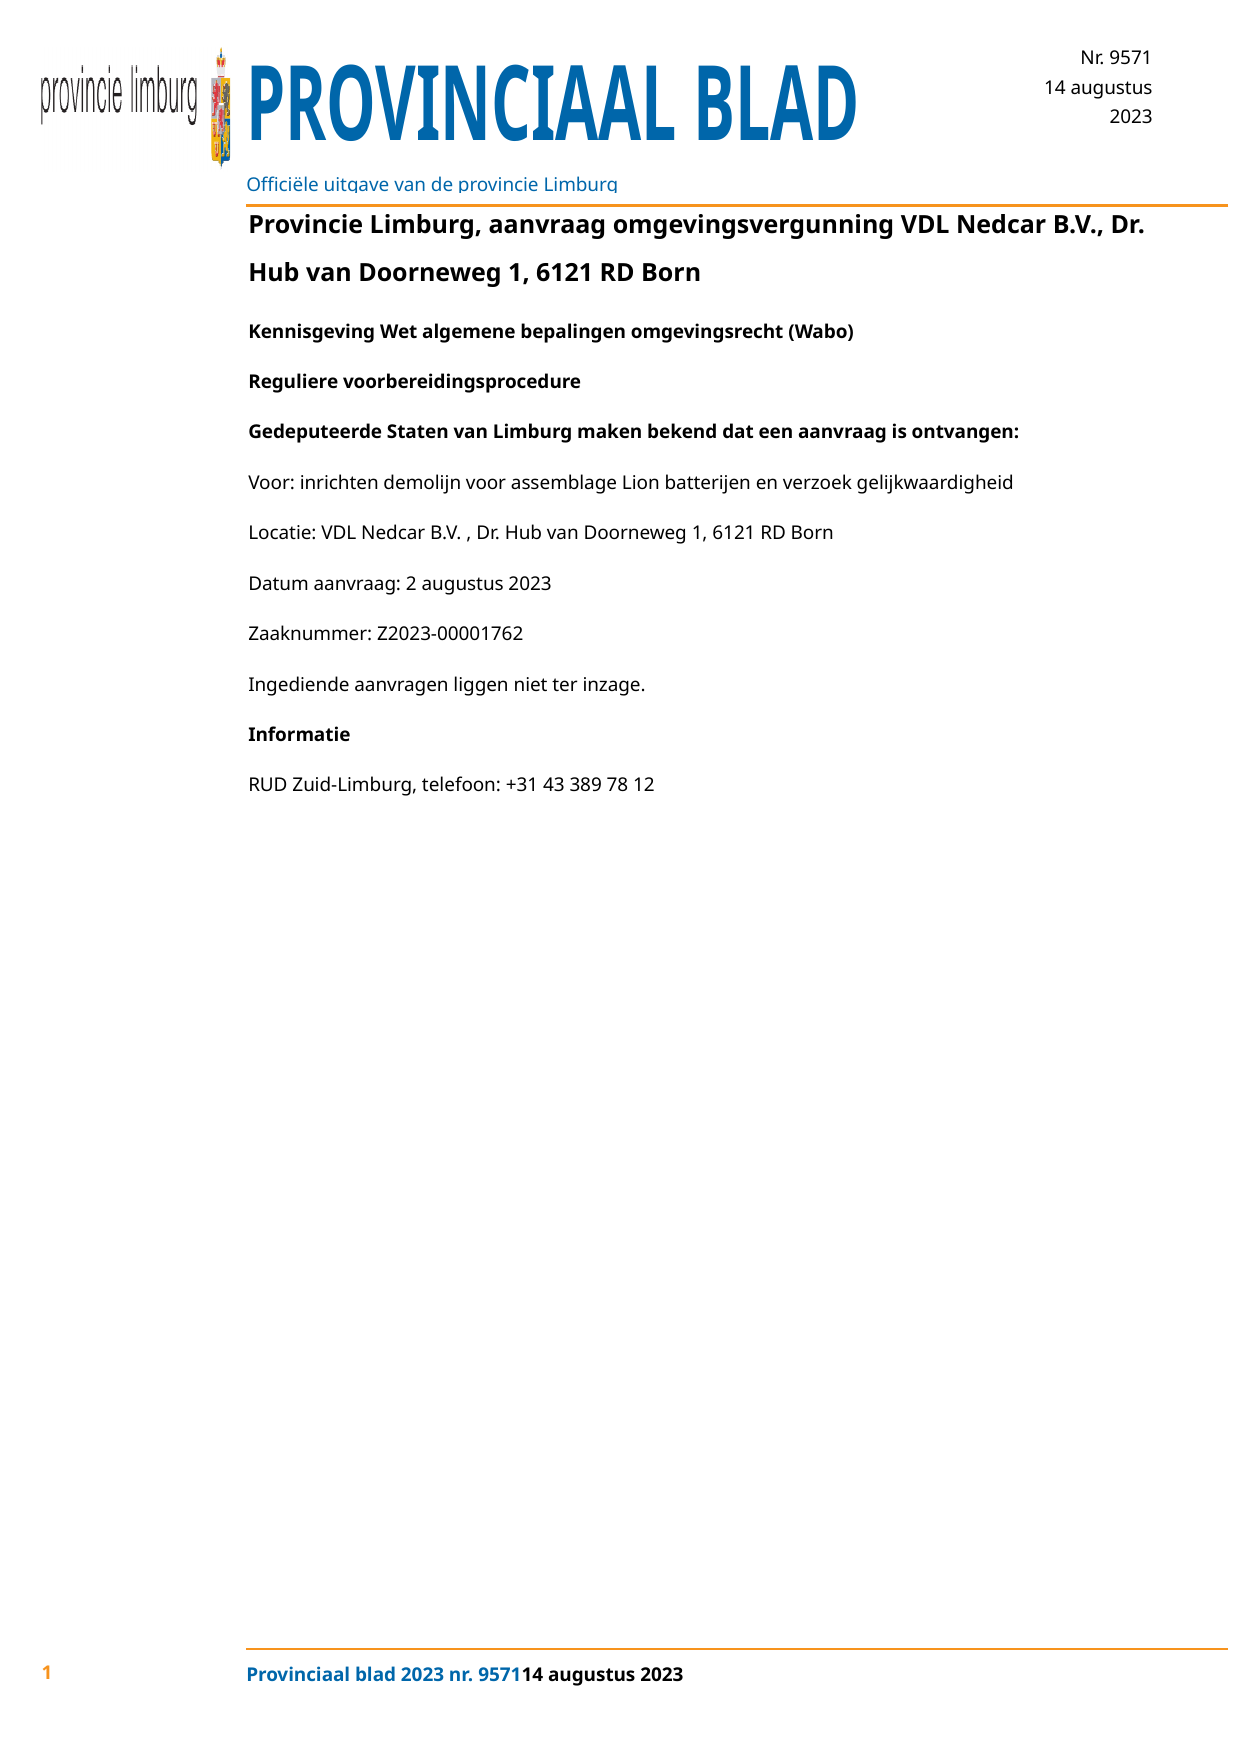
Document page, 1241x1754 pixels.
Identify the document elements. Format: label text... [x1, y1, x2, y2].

text Ingediende aanvragen liggen niet ter inzage. [248, 671, 1152, 697]
picture [41, 47, 231, 172]
text Voor: inrichten demolijn voor assemblage Lion batterijen en verzoek gelijkwaardigheid [248, 469, 1152, 495]
text Provincie Limburg, aanvraag omgevingsvergunning VDL Nedcar B.V., Dr. Hub van Doorneweg 1, 6121 RD Born [248, 207, 1152, 288]
text Kennisgeving Wet algemene bepalingen omgevingsrecht (Wabo) [248, 318, 1152, 344]
text Informatie [248, 721, 1152, 747]
text Reguliere voorbereidingsprocedure [248, 368, 1152, 394]
text RUD Zuid-Limburg, telefoon: +31 43 389 78 12 [248, 772, 1152, 797]
text Zaaknummer: Z2023-00001762 [248, 620, 1152, 646]
text Locatie: VDL Nedcar B.V. , Dr. Hub van Doorneweg 1, 6121 RD Born [248, 519, 1152, 545]
text Datum aanvraag: 2 augustus 2023 [248, 570, 1152, 596]
text Gedeputeerde Staten van Limburg maken bekend dat een aanvraag is ontvangen: [248, 419, 1152, 444]
